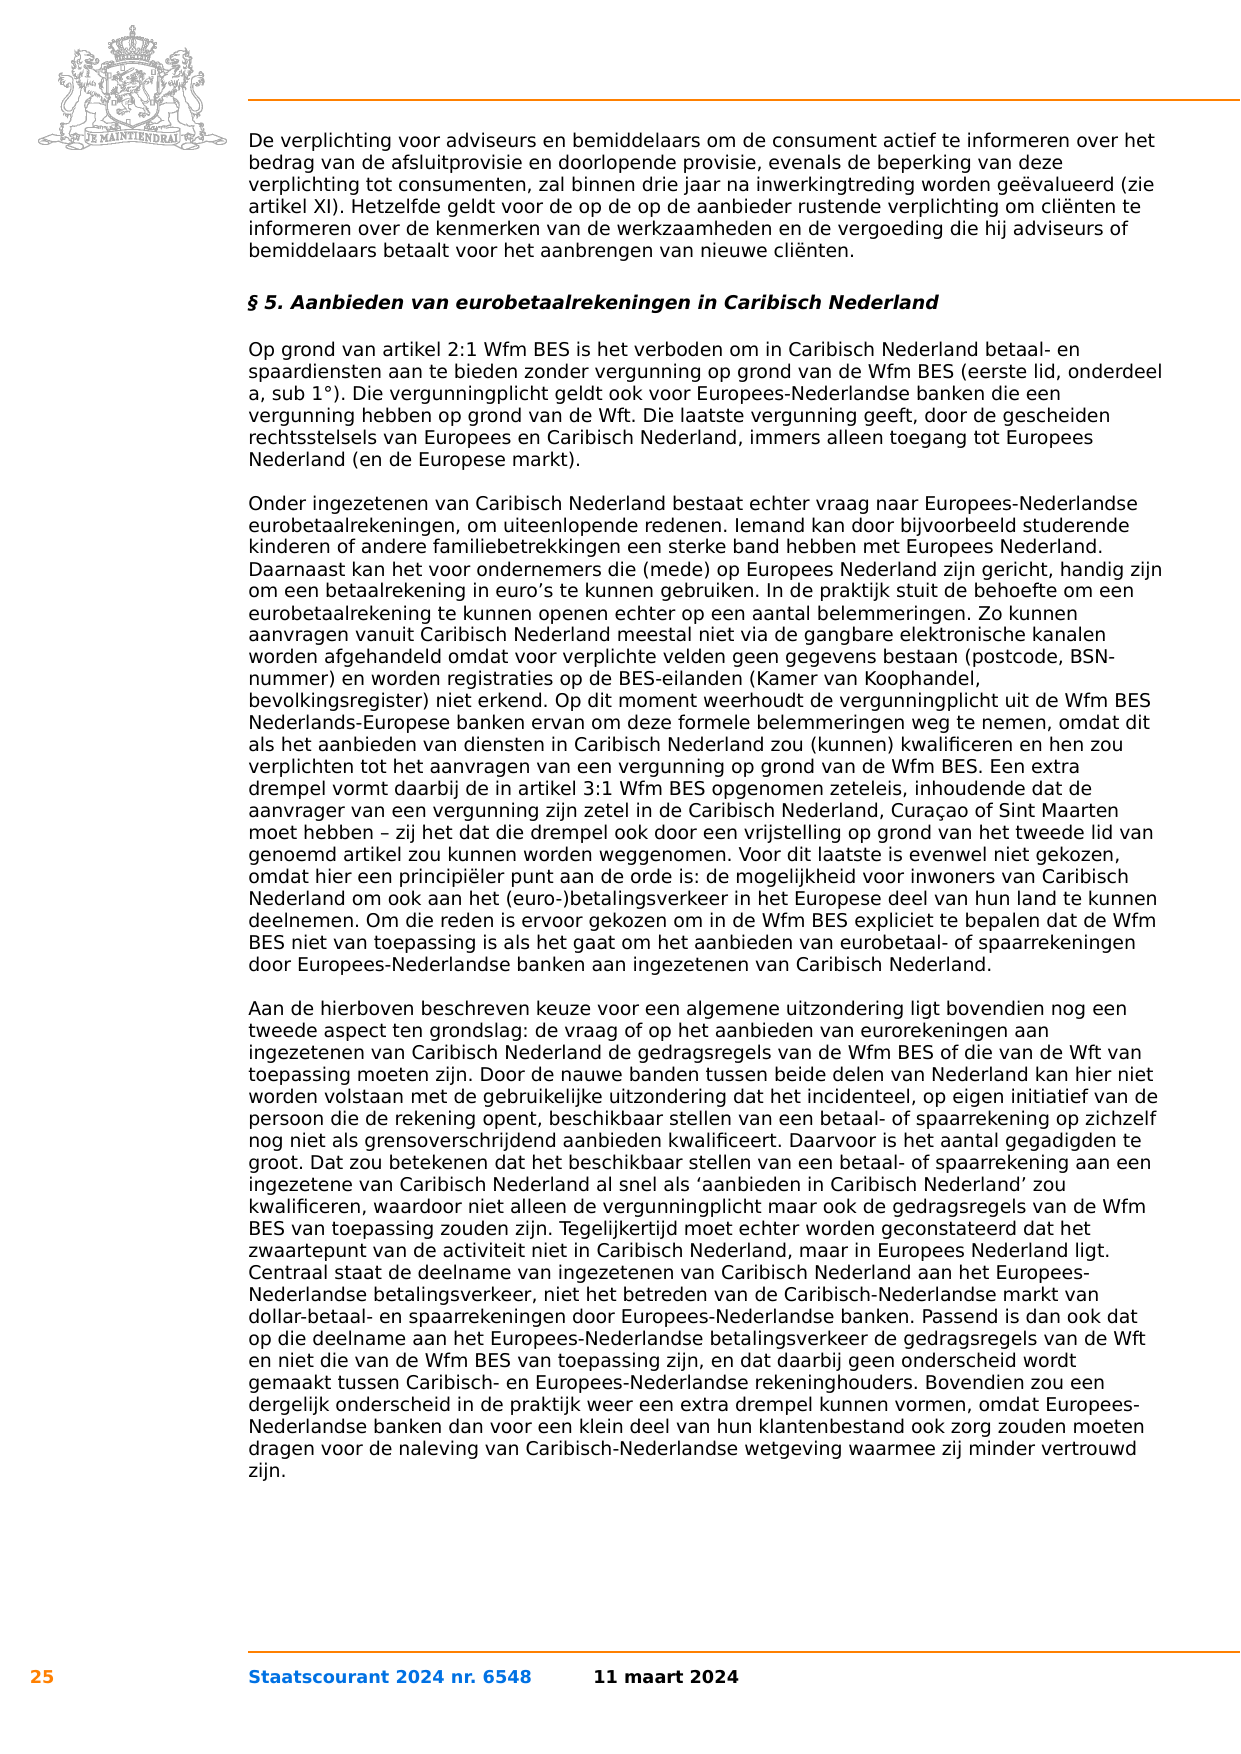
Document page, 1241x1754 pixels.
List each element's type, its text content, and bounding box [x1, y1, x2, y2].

subtitle § 5. Aanbieden van eurobetaalrekeningen in Caribisch Nederland [248, 292, 1163, 314]
picture [38, 25, 227, 150]
text Op grond van artikel 2:1 Wfm BES is het verboden om in Caribisch Nederland betaal- en spaardiensten aan te bieden zonder vergunning op grond van de Wfm BES (eerste lid, onderdeel a, sub 1°). Die vergunningplicht geldt ook voor Europees-Nederlandse banken die een vergunning hebben op grond van de Wft. Die laatste vergunning geeft, door de gescheiden rechtsstelsels van Europees en Caribisch Nederland, immers alleen toegang tot Europees Nederland (en de Europese markt). [248, 339, 1163, 471]
text Aan de hierboven beschreven keuze voor een algemene uitzondering ligt bovendien nog een tweede aspect ten grondslag: de vraag of op het aanbieden van eurorekeningen aan ingezetenen van Caribisch Nederland de gedragsregels van de Wfm BES of die van de Wft van toepassing moeten zijn. Door de nauwe banden tussen beide delen van Nederland kan hier niet worden volstaan met de gebruikelijke uitzondering dat het incidenteel, op eigen initiatief van de persoon die de rekening opent, beschikbaar stellen van een betaal- of spaarrekening op zichzelf nog niet als grensoverschrijdend aanbieden kwalificeert. Daarvoor is het aantal gegadigden te groot. Dat zou betekenen dat het beschikbaar stellen van een betaal- of spaarrekening aan een ingezetene van Caribisch Nederland al snel als ‘aanbieden in Caribisch Nederland’ zou kwalificeren, waardoor niet alleen de vergunningplicht maar ook de gedragsregels van de Wfm BES van toepassing zouden zijn. Tegelijkertijd moet echter worden geconstateerd dat het zwaartepunt van de activiteit niet in Caribisch Nederland, maar in Europees Nederland ligt. Centraal staat de deelname van ingezetenen van Caribisch Nederland aan het Europees-Nederlandse betalingsverkeer, niet het betreden van de Caribisch-Nederlandse markt van dollar-betaal- en spaarrekeningen door Europees-Nederlandse banken. Passend is dan ook dat op die deelname aan het Europees-Nederlandse betalingsverkeer de gedragsregels van de Wft en niet die van de Wfm BES van toepassing zijn, en dat daarbij geen onderscheid wordt gemaakt tussen Caribisch- en Europees-Nederlandse rekeninghouders. Bovendien zou een dergelijk onderscheid in de praktijk weer een extra drempel kunnen vormen, omdat Europees-Nederlandse banken dan voor een klein deel van hun klantenbestand ook zorg zouden moeten dragen voor de naleving van Caribisch-Nederlandse wetgeving waarmee zij minder vertrouwd zijn. [248, 998, 1163, 1481]
text De verplichting voor adviseurs en bemiddelaars om de consument actief te informeren over het bedrag van de afsluitprovisie en doorlopende provisie, evenals de beperking van deze verplichting tot consumenten, zal binnen drie jaar na inwerkingtreding worden geëvalueerd (zie artikel XI). Hetzelfde geldt voor de op de op de aanbieder rustende verplichting om cliënten te informeren over de kenmerken van de werkzaamheden en de vergoeding die hij adviseurs of bemiddelaars betaalt voor het aanbrengen van nieuwe cliënten. [248, 130, 1163, 262]
text Onder ingezetenen van Caribisch Nederland bestaat echter vraag naar Europees-Nederlandse eurobetaalrekeningen, om uiteenlopende redenen. Iemand kan door bijvoorbeeld studerende kinderen of andere familiebetrekkingen een sterke band hebben met Europees Nederland. Daarnaast kan het voor ondernemers die (mede) op Europees Nederland zijn gericht, handig zijn om een betaalrekening in euro’s te kunnen gebruiken. In de praktijk stuit de behoefte om een eurobetaalrekening te kunnen openen echter op een aantal belemmeringen. Zo kunnen aanvragen vanuit Caribisch Nederland meestal niet via de gangbare elektronische kanalen worden afgehandeld omdat voor verplichte velden geen gegevens bestaan (postcode, BSN-nummer) en worden registraties op de BES-eilanden (Kamer van Koophandel, bevolkingsregister) niet erkend. Op dit moment weerhoudt de vergunningplicht uit de Wfm BES Nederlands-Europese banken ervan om deze formele belemmeringen weg te nemen, omdat dit als het aanbieden van diensten in Caribisch Nederland zou (kunnen) kwalificeren en hen zou verplichten tot het aanvragen van een vergunning op grond van de Wfm BES. Een extra drempel vormt daarbij de in artikel 3:1 Wfm BES opgenomen zeteleis, inhoudende dat de aanvrager van een vergunning zijn zetel in de Caribisch Nederland, Curaçao of Sint Maarten moet hebben – zij het dat die drempel ook door een vrijstelling op grond van het tweede lid van genoemd artikel zou kunnen worden weggenomen. Voor dit laatste is evenwel niet gekozen, omdat hier een principiëler punt aan de orde is: de mogelijkheid voor inwoners van Caribisch Nederland om ook aan het (euro-)betalingsverkeer in het Europese deel van hun land te kunnen deelnemen. Om die reden is ervoor gekozen om in de Wfm BES expliciet te bepalen dat de Wfm BES niet van toepassing is als het gaat om het aanbieden van eurobetaal- of spaarrekeningen door Europees-Nederlandse banken aan ingezetenen van Caribisch Nederland. [248, 492, 1163, 976]
